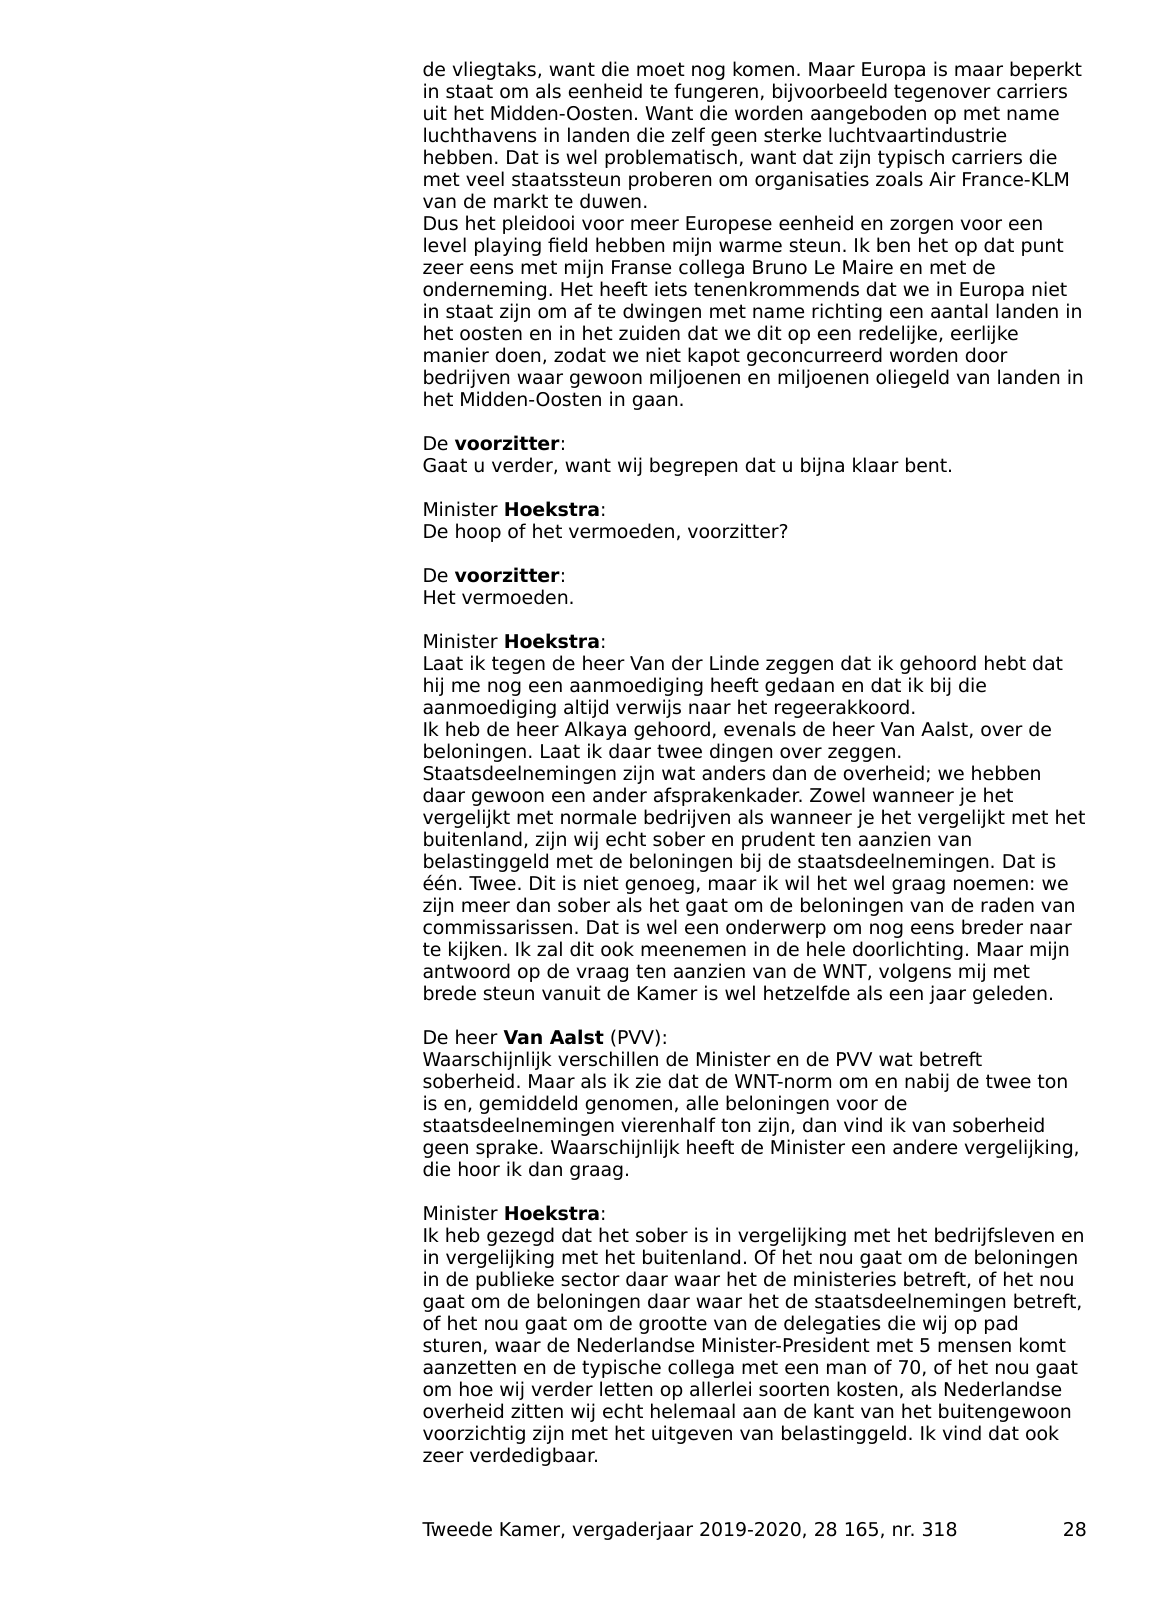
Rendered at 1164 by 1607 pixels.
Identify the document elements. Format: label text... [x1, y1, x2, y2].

text Ik heb gezegd dat het sober is in vergelijking met het bedrijfsleven en in vergelijking met het buitenland. Of het nou gaat om de beloningen in de publieke sector daar waar het de ministeries betreft, of het nou gaat om de beloningen daar waar het de staatsdeelnemingen betreft, of het nou gaat om de grootte van de delegaties die wij op pad sturen, waar de Nederlandse Minister-President met 5 mensen komt aanzetten en de typische collega met een man of 70, of het nou gaat om hoe wij verder letten op allerlei soorten kosten, als Nederlandse overheid zitten wij echt helemaal aan de kant van het buitengewoon voorzichtig zijn met het uitgeven van belastinggeld. Ik vind dat ook zeer verdedigbaar. [422, 1225, 1087, 1467]
text Dus het pleidooi voor meer Europese eenheid en zorgen voor een level playing field hebben mijn warme steun. Ik ben het op dat punt zeer eens met mijn Franse collega Bruno Le Maire en met de onderneming. Het heeft iets tenenkrommends dat we in Europa niet in staat zijn om af te dwingen met name richting een aantal landen in het oosten en in het zuiden dat we dit op een redelijke, eerlijke manier doen, zodat we niet kapot geconcurreerd worden door bedrijven waar gewoon miljoenen en miljoenen oliegeld van landen in het Midden-Oosten in gaan. [422, 213, 1087, 411]
text Minister Hoekstra: [422, 631, 1087, 653]
text De voorzitter: [422, 433, 1087, 455]
text Gaat u verder, want wij begrepen dat u bijna klaar bent. [422, 455, 1087, 477]
text De hoop of het vermoeden, voorzitter? [422, 521, 1087, 543]
text De voorzitter: [422, 565, 1087, 587]
text Laat ik tegen de heer Van der Linde zeggen dat ik gehoord hebt dat hij me nog een aanmoediging heeft gedaan en dat ik bij die aanmoediging altijd verwijs naar het regeerakkoord. [422, 653, 1087, 719]
text Minister Hoekstra: [422, 1203, 1087, 1225]
text Minister Hoekstra: [422, 499, 1087, 521]
text Waarschijnlijk verschillen de Minister en de PVV wat betreft soberheid. Maar als ik zie dat de WNT-norm om en nabij de twee ton is en, gemiddeld genomen, alle beloningen voor de staatsdeelnemingen vierenhalf ton zijn, dan vind ik van soberheid geen sprake. Waarschijnlijk heeft de Minister een andere vergelijking, die hoor ik dan graag. [422, 1049, 1087, 1181]
text Ik heb de heer Alkaya gehoord, evenals de heer Van Aalst, over de beloningen. Laat ik daar twee dingen over zeggen. Staatsdeelnemingen zijn wat anders dan de overheid; we hebben daar gewoon een ander afsprakenkader. Zowel wanneer je het vergelijkt met normale bedrijven als wanneer je het vergelijkt met het buitenland, zijn wij echt sober en prudent ten aanzien van belastinggeld met de beloningen bij de staatsdeelnemingen. Dat is één. Twee. Dit is niet genoeg, maar ik wil het wel graag noemen: we zijn meer dan sober als het gaat om de beloningen van de raden van commissarissen. Dat is wel een onderwerp om nog eens breder naar te kijken. Ik zal dit ook meenemen in de hele doorlichting. Maar mijn antwoord op de vraag ten aanzien van de WNT, volgens mij met brede steun vanuit de Kamer is wel hetzelfde als een jaar geleden. [422, 719, 1087, 1005]
text de vliegtaks, want die moet nog komen. Maar Europa is maar beperkt in staat om als eenheid te fungeren, bijvoorbeeld tegenover carriers uit het Midden-Oosten. Want die worden aangeboden op met name luchthavens in landen die zelf geen sterke luchtvaartindustrie hebben. Dat is wel problematisch, want dat zijn typisch carriers die met veel staatssteun proberen om organisaties zoals Air France-KLM van de markt te duwen. [422, 59, 1087, 213]
text De heer Van Aalst (PVV): [422, 1027, 1087, 1049]
text Het vermoeden. [422, 587, 1087, 609]
